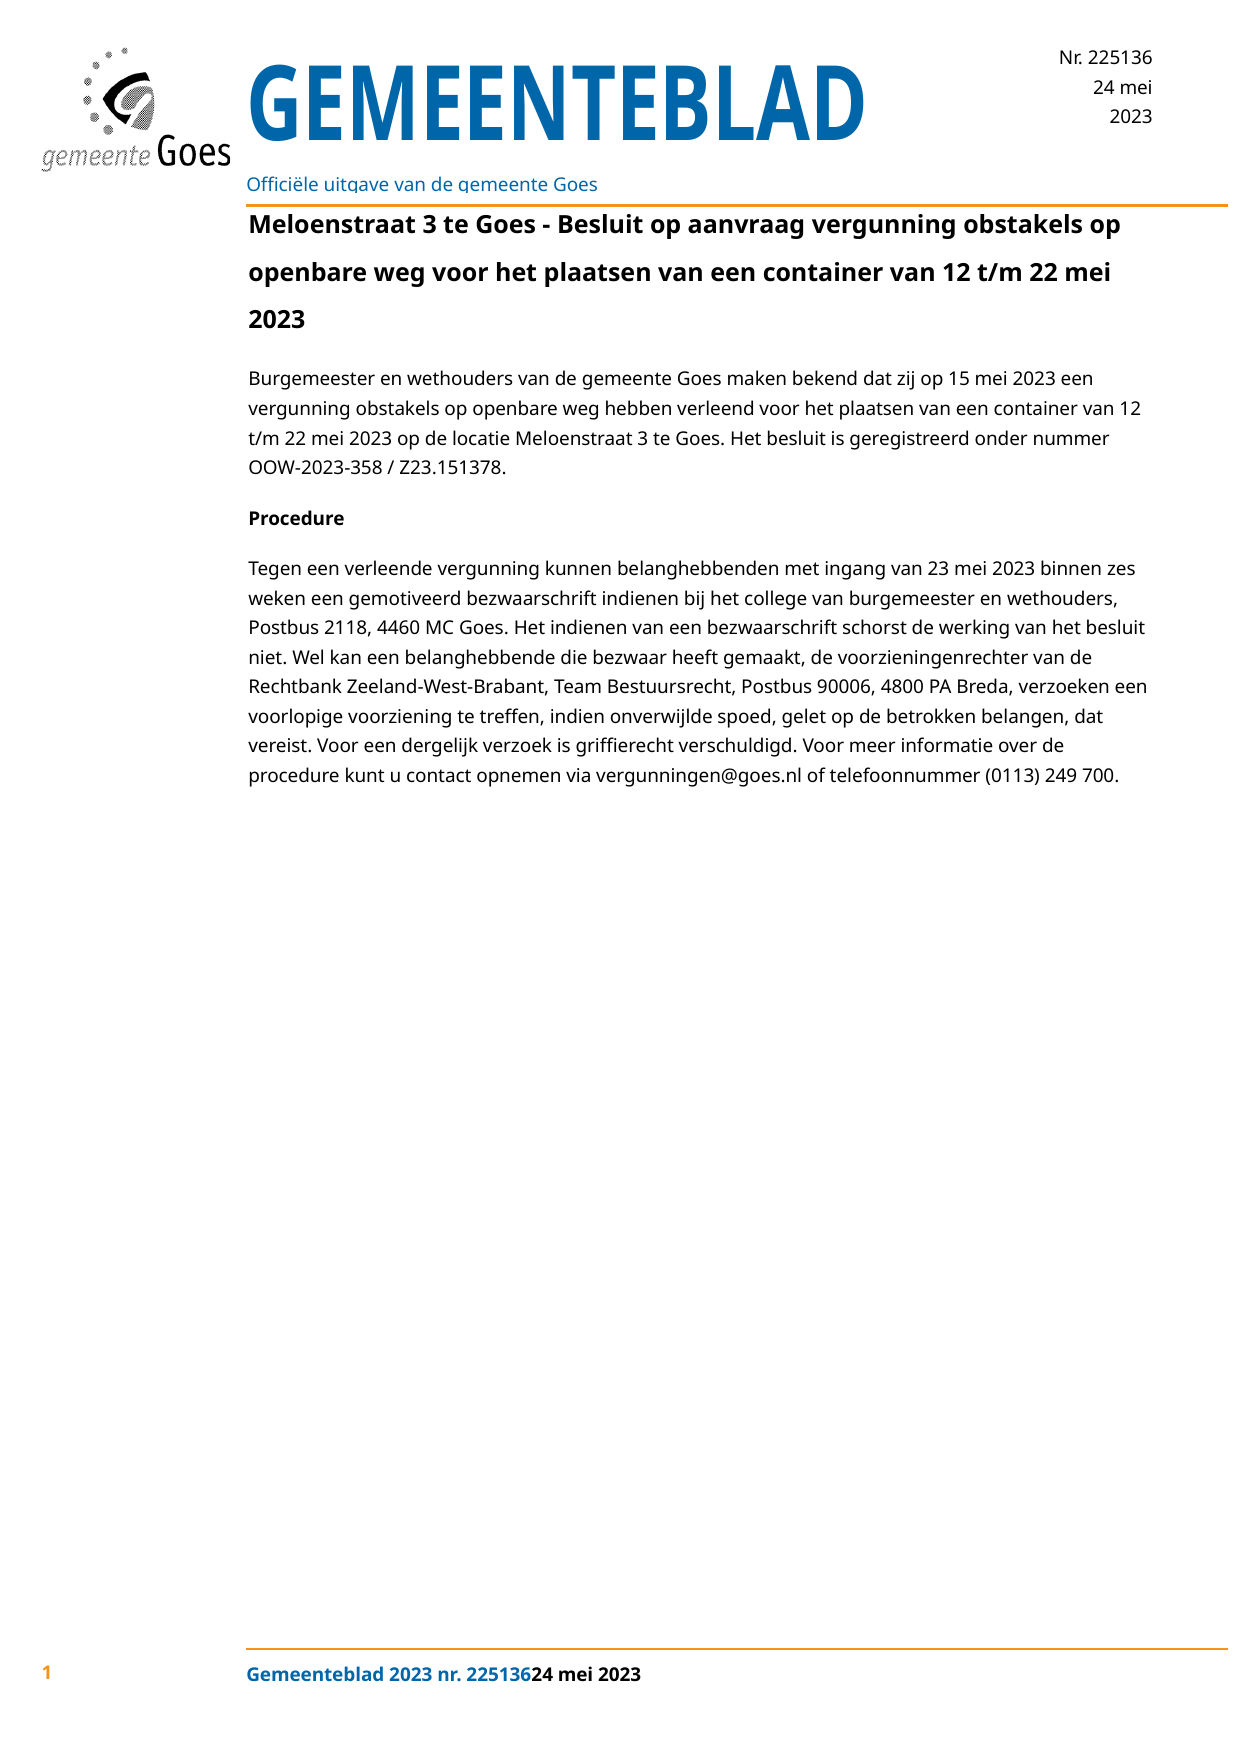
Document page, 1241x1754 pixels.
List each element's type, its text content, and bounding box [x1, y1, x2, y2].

text Tegen een verleende vergunning kunnen belanghebbenden met ingang van 23 mei 2023 binnen zes weken een gemotiveerd bezwaarschrift indienen bij het college van burgemeester en wethouders, Postbus 2118, 4460 MC Goes. Het indienen van een bezwaarschrift schorst de werking van het besluit niet. Wel kan een belanghebbende die bezwaar heeft gemaakt, de voorzieningenrechter van de Rechtbank Zeeland-West-Brabant, Team Bestuursrecht, Postbus 90006, 4800 PA Breda, verzoeken een voorlopige voorziening te treffen, indien onverwijlde spoed, gelet op de betrokken belangen, dat vereist. Voor een dergelijk verzoek is griffierecht verschuldigd. Voor meer informatie over de procedure kunt u contact opnemen via vergunningen@goes.nl of telefoonnummer (0113) 249 700. [248, 555, 1152, 788]
text Meloenstraat 3 te Goes - Besluit op aanvraag vergunning obstakels op openbare weg voor het plaatsen van een container van 12 t/m 22 mei 2023 [248, 207, 1152, 336]
text Burgemeester en wethouders van de gemeente Goes maken bekend dat zij op 15 mei 2023 een vergunning obstakels op openbare weg hebben verleend voor het plaatsen van een container van 12 t/m 22 mei 2023 op de locatie Meloenstraat 3 te Goes. Het besluit is geregistreerd onder nummer OOW-2023-358 / Z23.151378. [248, 366, 1152, 480]
text Procedure [248, 505, 1152, 530]
picture [41, 47, 231, 172]
